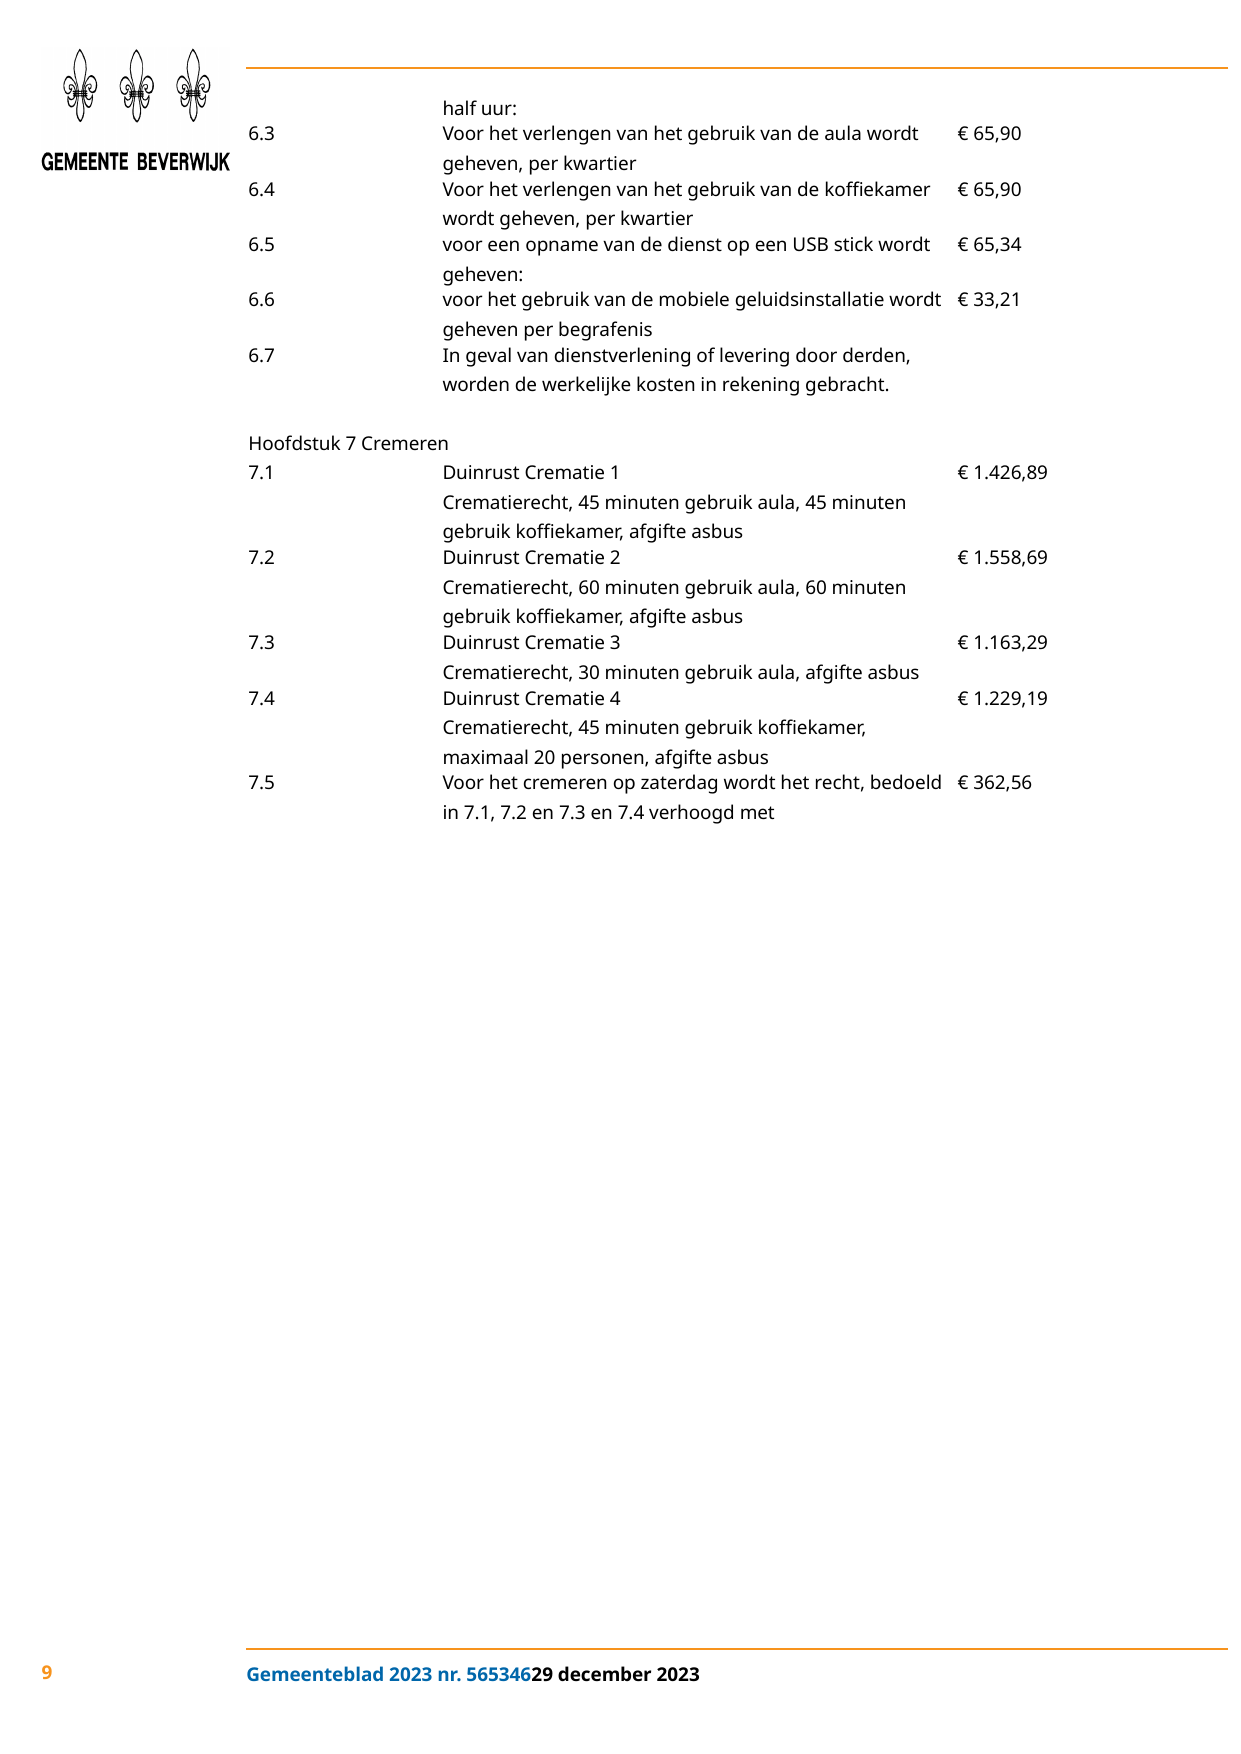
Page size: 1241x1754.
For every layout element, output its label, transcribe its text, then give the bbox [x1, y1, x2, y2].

table_cell € 1.229,19 [958, 685, 1152, 769]
table_cell € 65,34 [958, 231, 1152, 286]
table_cell Duinrust Crematie 4 Crematierecht, 45 minuten gebruik koffiekamer, maximaal 20 personen, afgifte asbus [442, 685, 957, 769]
table_cell [958, 95, 1152, 121]
table_cell 7.2 [248, 545, 442, 629]
text Hoofdstuk 7 Cremeren [248, 430, 1152, 456]
table_cell Duinrust Crematie 2 Crematierecht, 60 minuten gebruik aula, 60 minuten gebruik koffiekamer, afgifte asbus [442, 545, 957, 629]
table_cell Voor het cremeren op zaterdag wordt het recht, bedoeld in 7.1, 7.2 en 7.3 en 7.4 verhoogd met [442, 770, 957, 825]
table_cell voor een opname van de dienst op een USB stick wordt geheven: [442, 231, 957, 286]
picture [41, 47, 231, 172]
table_cell Voor het verlengen van het gebruik van de aula wordt geheven, per kwartier [442, 121, 957, 176]
table_cell In geval van dienstverlening of levering door derden, worden de werkelijke kosten in rekening gebracht. [442, 342, 957, 397]
table_cell half uur: [442, 95, 957, 121]
table_cell [248, 95, 442, 121]
table_cell 6.6 [248, 286, 442, 342]
table_header 7.1 [248, 460, 442, 544]
table_cell € 1.558,69 [958, 545, 1152, 629]
table_header Duinrust Crematie 1 Crematierecht, 45 minuten gebruik aula, 45 minuten gebruik koffiekamer, afgifte asbus [442, 460, 957, 544]
table_cell € 362,56 [958, 770, 1152, 825]
table_cell € 65,90 [958, 176, 1152, 231]
table_cell voor het gebruik van de mobiele geluidsinstallatie wordt geheven per begrafenis [442, 286, 957, 342]
table_cell Duinrust Crematie 3 Crematierecht, 30 minuten gebruik aula, afgifte asbus [442, 629, 957, 685]
table_cell 6.3 [248, 121, 442, 176]
table_cell [958, 342, 1152, 397]
table_cell 6.5 [248, 231, 442, 286]
table_cell € 65,90 [958, 121, 1152, 176]
table_cell 6.4 [248, 176, 442, 231]
table_cell 7.4 [248, 685, 442, 769]
table_header € 1.426,89 [958, 460, 1152, 544]
table_cell 7.5 [248, 770, 442, 825]
table_cell 6.7 [248, 342, 442, 397]
table_cell Voor het verlengen van het gebruik van de koffiekamer wordt geheven, per kwartier [442, 176, 957, 231]
table_cell 7.3 [248, 629, 442, 685]
table_cell € 1.163,29 [958, 629, 1152, 685]
table_cell € 33,21 [958, 286, 1152, 342]
